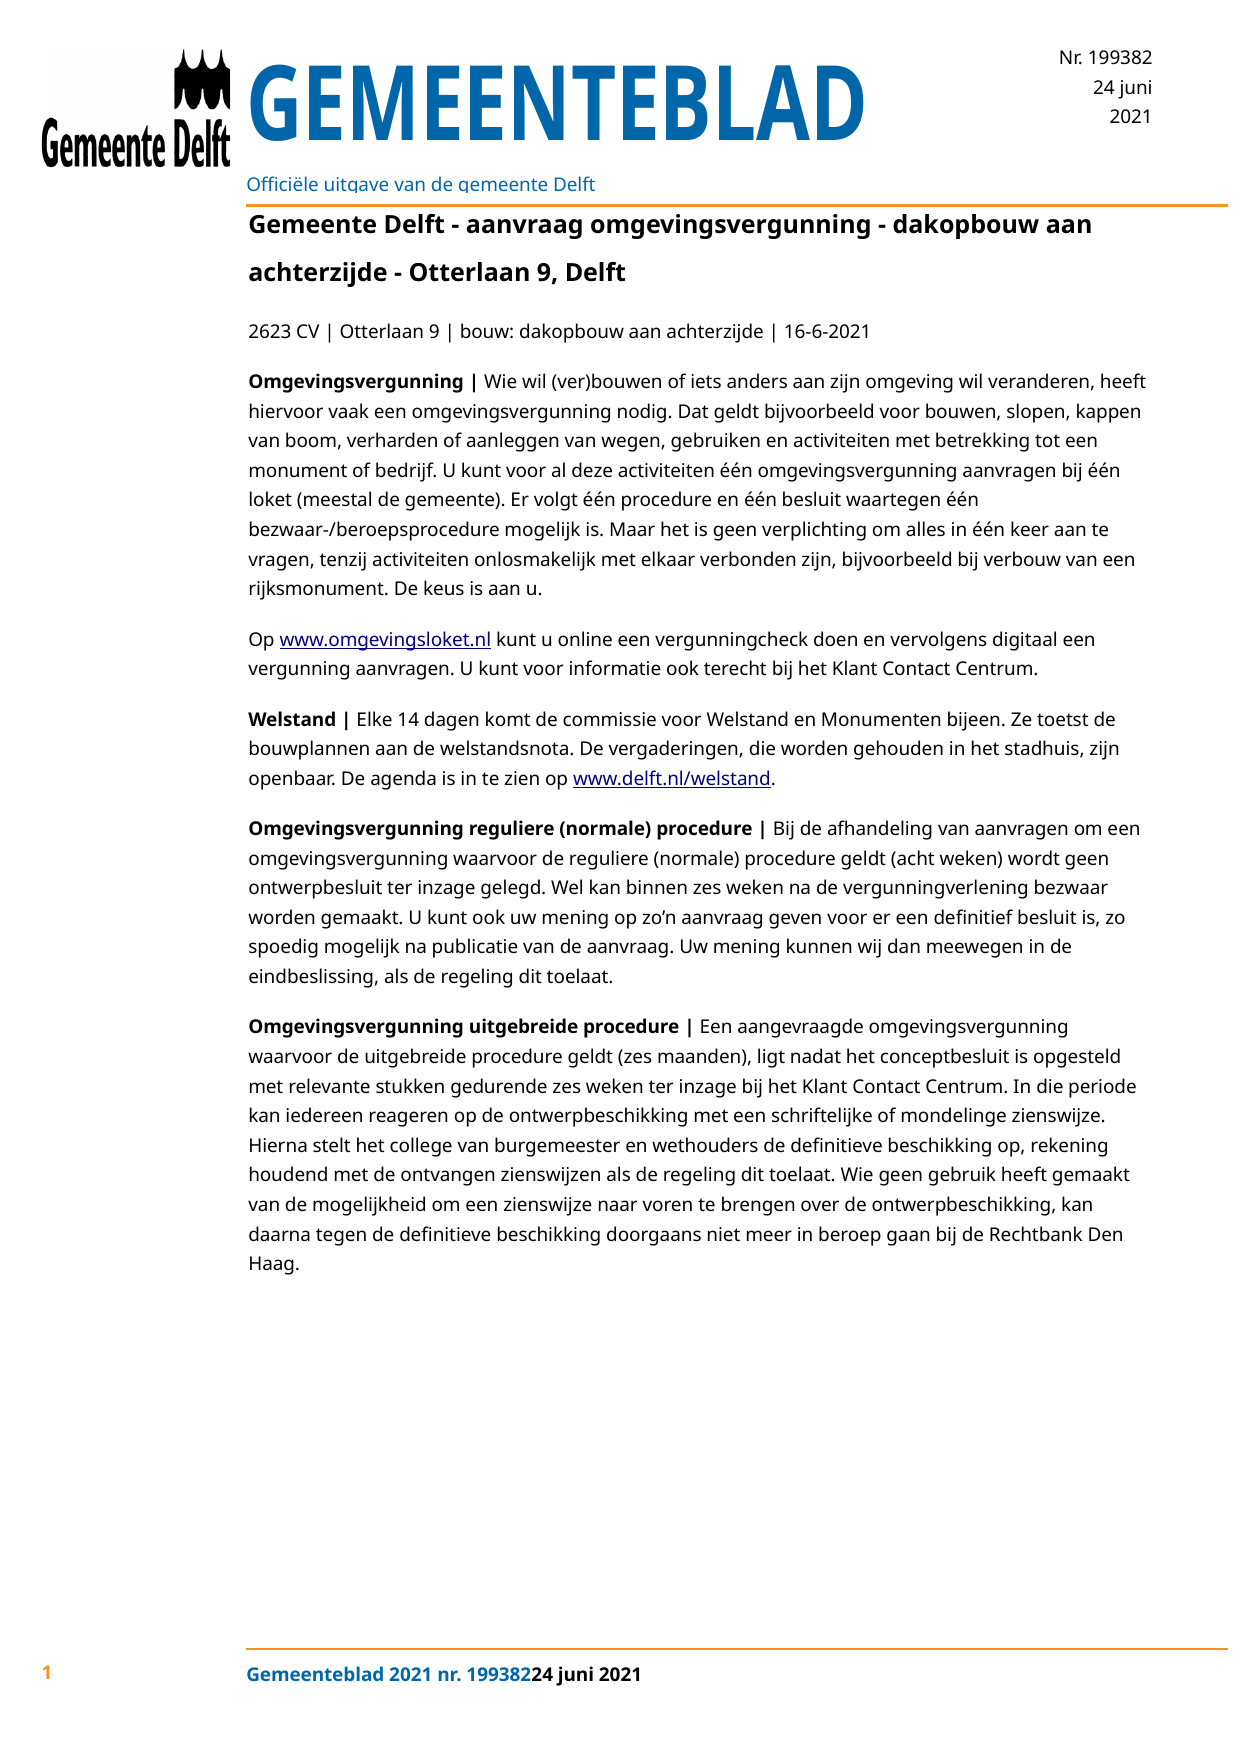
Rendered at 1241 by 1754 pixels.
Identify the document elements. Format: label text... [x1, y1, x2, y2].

text Omgevingsvergunning | Wie wil (ver)bouwen of iets anders aan zijn omgeving wil veranderen, heeft hiervoor vaak een omgevingsvergunning nodig. Dat geldt bijvoorbeeld voor bouwen, slopen, kappen van boom, verharden of aanleggen van wegen, gebruiken en activiteiten met betrekking tot een monument of bedrijf. U kunt voor al deze activiteiten één omgevingsvergunning aanvragen bij één loket (meestal de gemeente). Er volgt één procedure en één besluit waartegen één bezwaar-/beroepsprocedure mogelijk is. Maar het is geen verplichting om alles in één keer aan te vragen, tenzij activiteiten onlosmakelijk met elkaar verbonden zijn, bijvoorbeeld bij verbouw van een rijksmonument. De keus is aan u. [248, 368, 1152, 601]
text Omgevingsvergunning reguliere (normale) procedure | Bij de afhandeling van aanvragen om een omgevingsvergunning waarvoor de reguliere (normale) procedure geldt (acht weken) wordt geen ontwerpbesluit ter inzage gelegd. Wel kan binnen zes weken na de vergunningverlening bezwaar worden gemaakt. U kunt ook uw mening op zo’n aanvraag geven voor er een definitief besluit is, zo spoedig mogelijk na publicatie van de aanvraag. Uw mening kunnen wij dan meewegen in de eindbeslissing, als de regeling dit toelaat. [248, 815, 1152, 989]
text 2623 CV | Otterlaan 9 | bouw: dakopbouw aan achterzijde | 16-6-2021 [248, 318, 1152, 344]
text Gemeente Delft - aanvraag omgevingsvergunning - dakopbouw aan achterzijde - Otterlaan 9, Delft [248, 207, 1152, 288]
text Omgevingsvergunning uitgebreide procedure | Een aangevraagde omgevingsvergunning waarvoor de uitgebreide procedure geldt (zes maanden), ligt nadat het conceptbesluit is opgesteld met relevante stukken gedurende zes weken ter inzage bij het Klant Contact Centrum. In die periode kan iedereen reageren op de ontwerpbeschikking met een schriftelijke of mondelinge zienswijze. Hierna stelt het college van burgemeester en wethouders de definitieve beschikking op, rekening houdend met de ontvangen zienswijzen als de regeling dit toelaat. Wie geen gebruik heeft gemaakt van de mogelijkheid om een zienswijze naar voren te brengen over de ontwerpbeschikking, kan daarna tegen de definitieve beschikking doorgaans niet meer in beroep gaan bij de Rechtbank Den Haag. [248, 1014, 1152, 1276]
picture [41, 47, 231, 172]
text Welstand | Elke 14 dagen komt de commissie voor Welstand en Monumenten bijeen. Ze toetst de bouwplannen aan de welstandsnota. De vergaderingen, die worden gehouden in het stadhuis, zijn openbaar. De agenda is in te zien op www.delft.nl/welstand. [248, 706, 1152, 791]
text Op www.omgevingsloket.nl kunt u online een vergunningcheck doen en vervolgens digitaal een vergunning aanvragen. U kunt voor informatie ook terecht bij het Klant Contact Centrum. [248, 626, 1152, 681]
